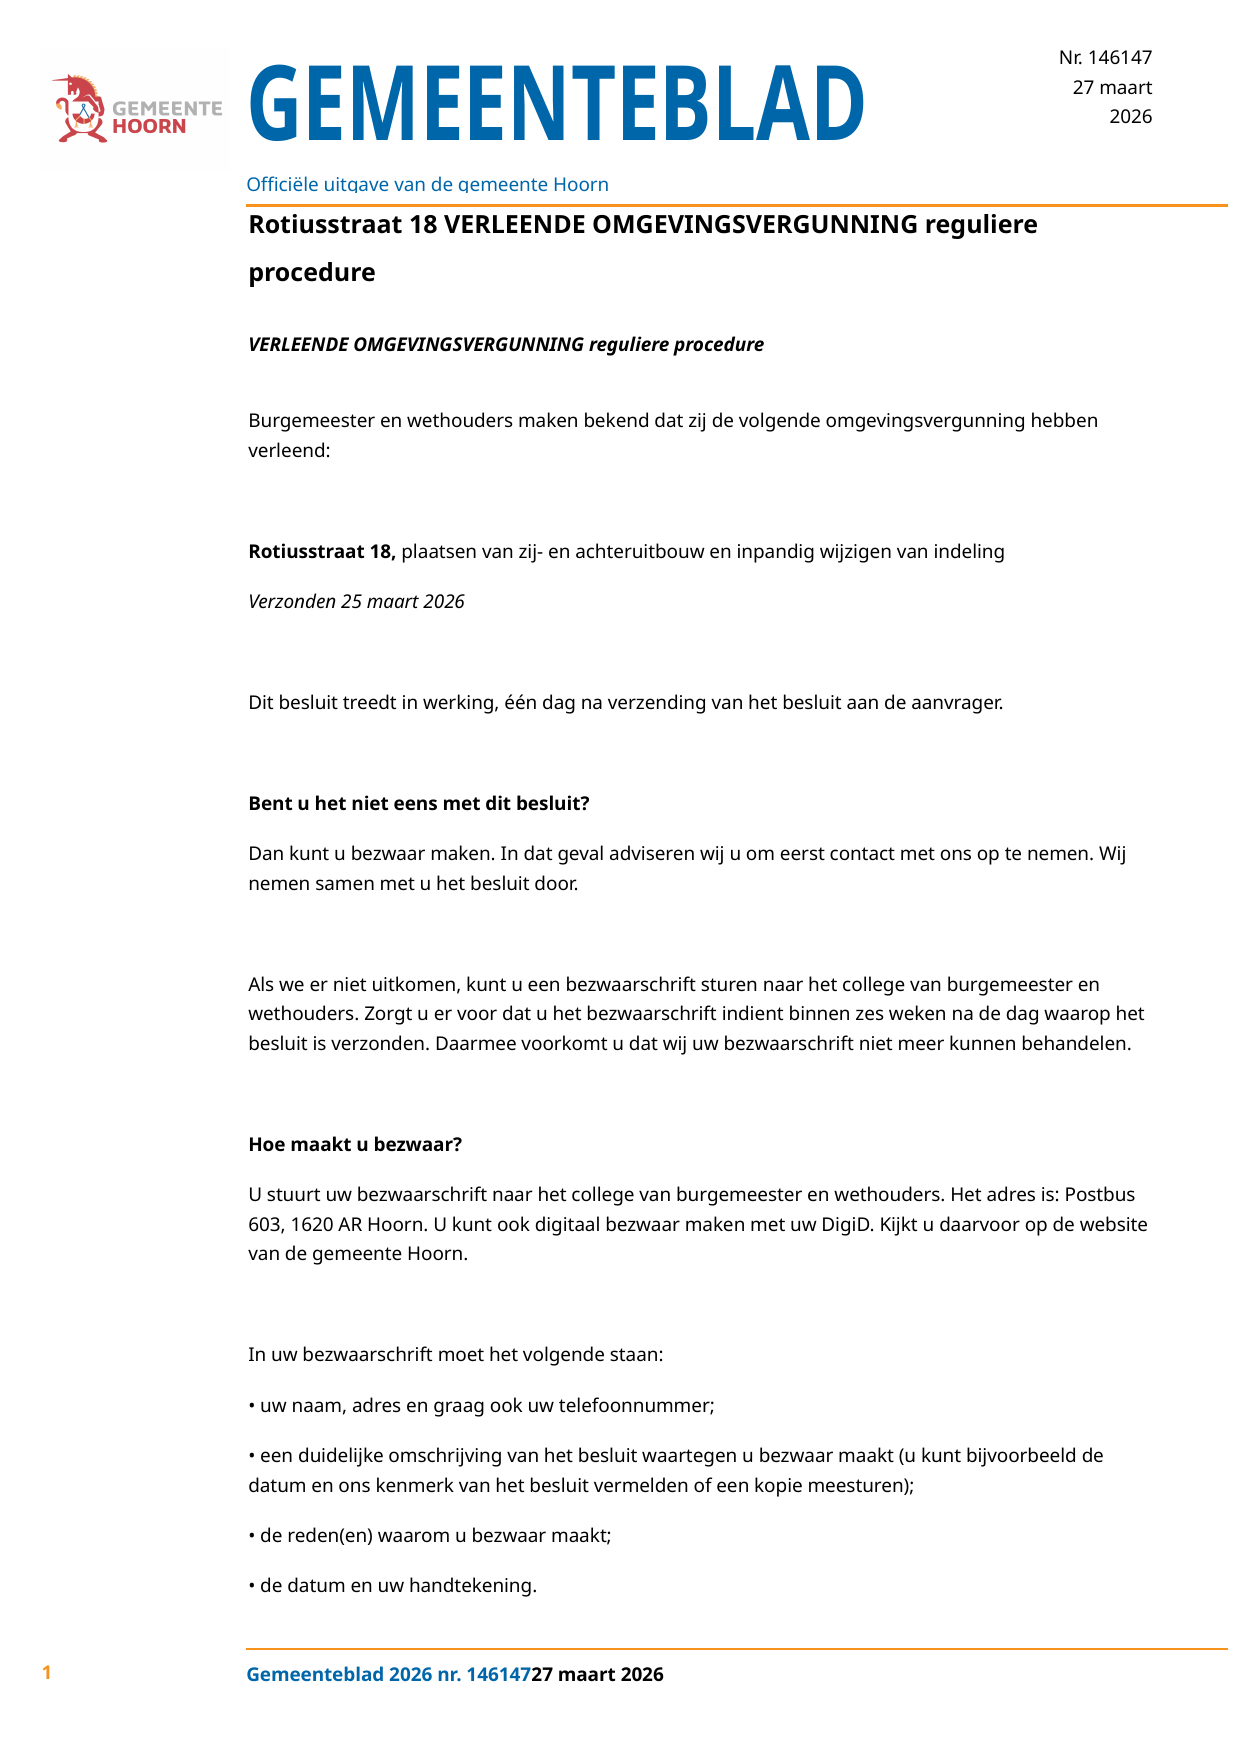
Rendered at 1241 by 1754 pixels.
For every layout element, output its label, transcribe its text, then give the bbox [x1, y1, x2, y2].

text Dit besluit treedt in werking, één dag na verzending van het besluit aan de aanvrager. [248, 689, 1152, 715]
text VERLEENDE OMGEVINGSVERGUNNING reguliere procedure [248, 331, 1152, 357]
text U stuurt uw bezwaarschrift naar het college van burgemeester en wethouders. Het adres is: Postbus 603, 1620 AR Hoorn. U kunt ook digitaal bezwaar maken met uw DigiD. Kijkt u daarvoor op de website van de gemeente Hoorn. [248, 1181, 1152, 1266]
text Rotiusstraat 18, plaatsen van zij- en achteruitbouw en inpandig wijzigen van indeling [248, 538, 1152, 564]
text Hoe maakt u bezwaar? [248, 1131, 1152, 1157]
text Bent u het niet eens met dit besluit? [248, 790, 1152, 816]
text Dan kunt u bezwaar maken. In dat geval adviseren wij u om eerst contact met ons op te nemen. Wij nemen samen met u het besluit door. [248, 841, 1152, 896]
text • een duidelijke omschrijving van het besluit waartegen u bezwaar maakt (u kunt bijvoorbeeld de datum en ons kenmerk van het besluit vermelden of een kopie meesturen); [248, 1442, 1152, 1497]
text • de reden(en) waarom u bezwaar maakt; [248, 1522, 1152, 1548]
text • uw naam, adres en graag ook uw telefoonnummer; [248, 1392, 1152, 1417]
text Verzonden 25 maart 2026 [248, 588, 1152, 614]
text Burgemeester en wethouders maken bekend dat zij de volgende omgevingsvergunning hebben verleend: [248, 408, 1152, 463]
text • de datum en uw handtekening. [248, 1573, 1152, 1598]
picture [41, 47, 231, 172]
text In uw bezwaarschrift moet het volgende staan: [248, 1341, 1152, 1367]
text Rotiusstraat 18 VERLEENDE OMGEVINGSVERGUNNING reguliere procedure [248, 207, 1152, 288]
text Als we er niet uitkomen, kunt u een bezwaarschrift sturen naar het college van burgemeester en wethouders. Zorgt u er voor dat u het bezwaarschrift indient binnen zes weken na de dag waarop het besluit is verzonden. Daarmee voorkomt u dat wij uw bezwaarschrift niet meer kunnen behandelen. [248, 971, 1152, 1056]
